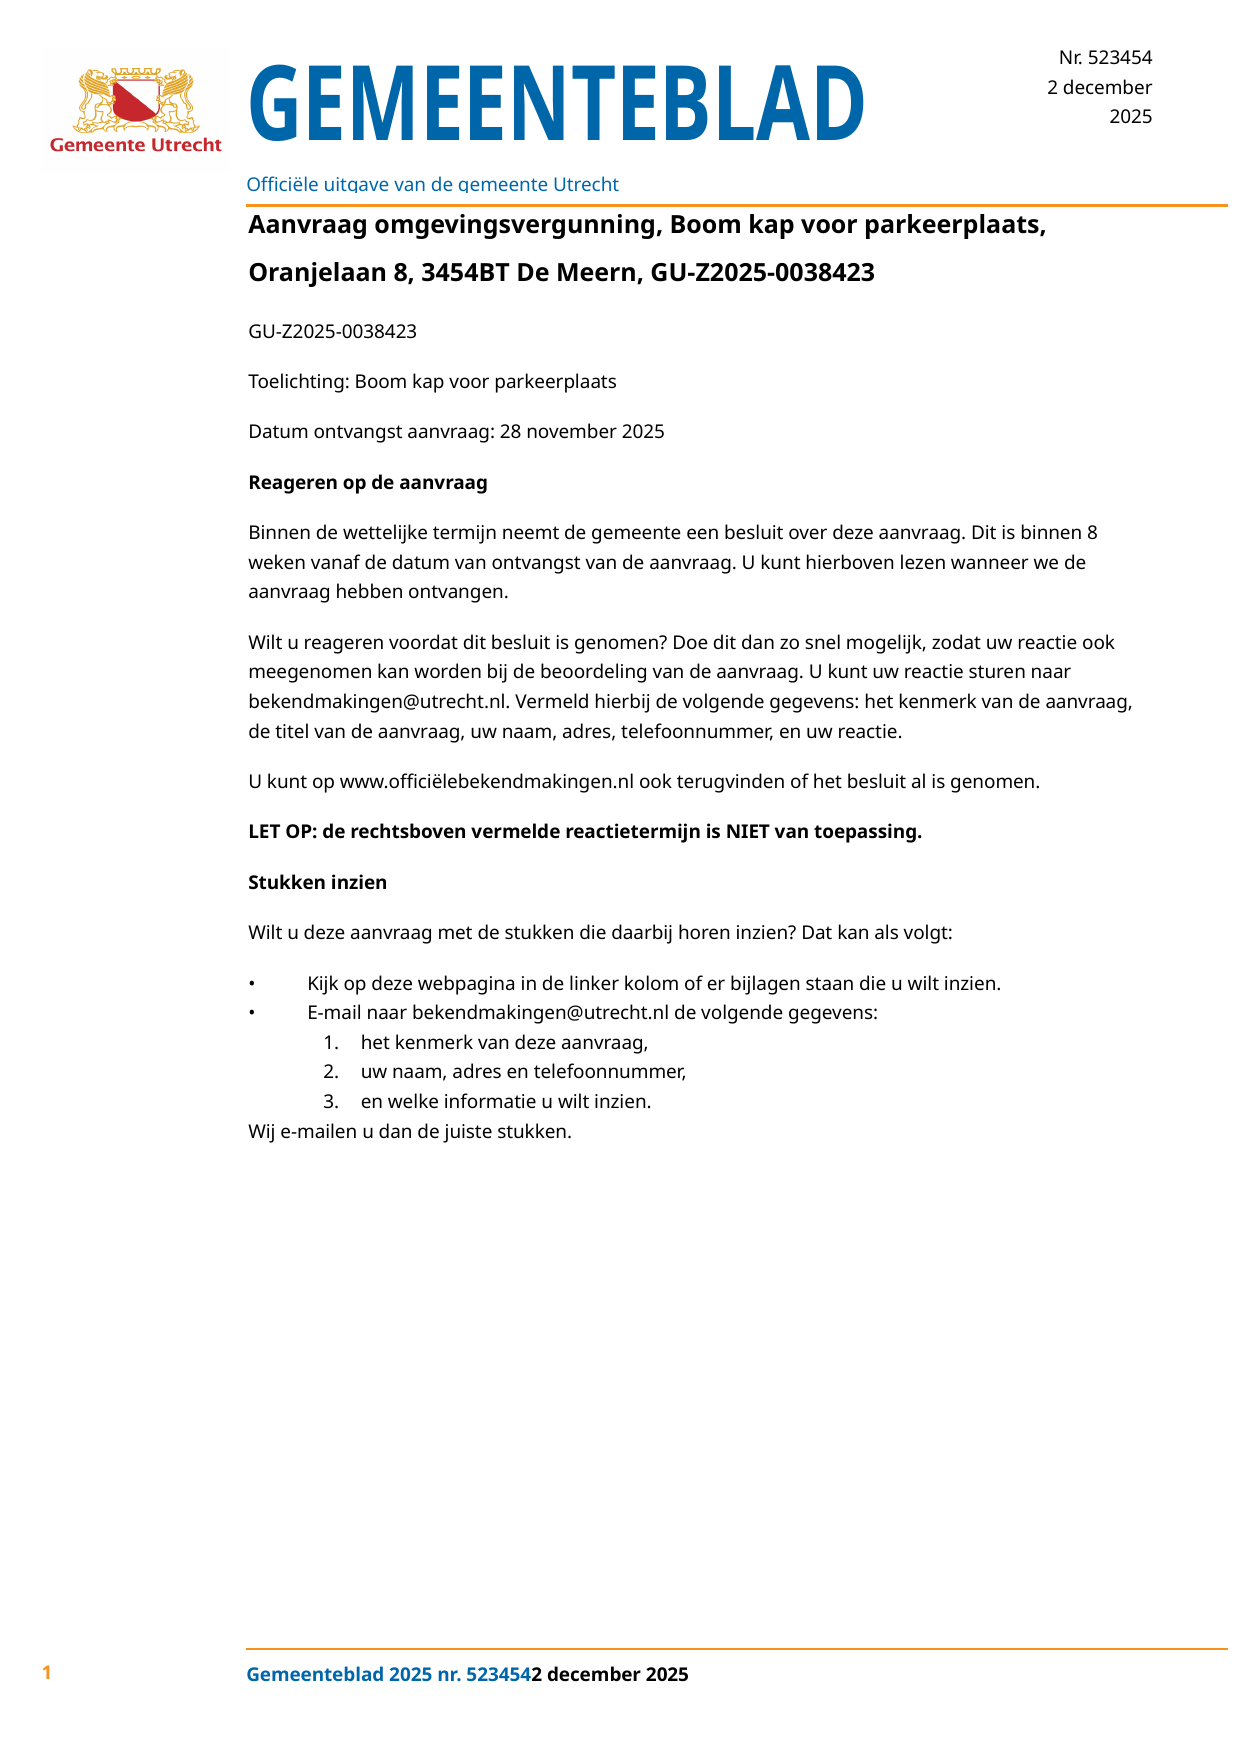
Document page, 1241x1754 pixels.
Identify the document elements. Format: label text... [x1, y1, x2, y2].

list uw naam, adres en telefoonnummer, [323, 1059, 1152, 1084]
text Wilt u reageren voordat dit besluit is genomen? Doe dit dan zo snel mogelijk, zodat uw reactie ook meegenomen kan worden bij de beoordeling van de aanvraag. U kunt uw reactie sturen naar bekendmakingen@utrecht.nl. Vermeld hierbij de volgende gegevens: het kenmerk van de aanvraag, de titel van de aanvraag, uw naam, adres, telefoonnummer, en uw reactie. [248, 629, 1152, 744]
picture [41, 47, 231, 172]
list E-mail naar bekendmakingen@utrecht.nl de volgende gegevens: [248, 999, 1152, 1025]
list Kijk op deze webpagina in de linker kolom of er bijlagen staan die u wilt inzien. [248, 970, 1152, 996]
text LET OP: de rechtsboven vermelde reactietermijn is NIET van toepassing. [248, 819, 1152, 844]
text Toelichting: Boom kap voor parkeerplaats [248, 368, 1152, 394]
list het kenmerk van deze aanvraag, [323, 1029, 1152, 1055]
text Wij e-mailen u dan de juiste stukken. [248, 1118, 1152, 1144]
text Aanvraag omgevingsvergunning, Boom kap voor parkeerplaats, Oranjelaan 8, 3454BT De Meern, GU-Z2025-0038423 [248, 207, 1152, 288]
text Datum ontvangst aanvraag: 28 november 2025 [248, 419, 1152, 444]
text Binnen de wettelijke termijn neemt de gemeente een besluit over deze aanvraag. Dit is binnen 8 weken vanaf de datum van ontvangst van de aanvraag. U kunt hierboven lezen wanneer we de aanvraag hebben ontvangen. [248, 519, 1152, 604]
text Wilt u deze aanvraag met de stukken die daarbij horen inzien? Dat kan als volgt: [248, 919, 1152, 945]
text Stukken inzien [248, 869, 1152, 895]
text Reageren op de aanvraag [248, 469, 1152, 495]
list en welke informatie u wilt inzien. [323, 1088, 1152, 1114]
text U kunt op www.officiëlebekendmakingen.nl ook terugvinden of het besluit al is genomen. [248, 768, 1152, 794]
text GU-Z2025-0038423 [248, 318, 1152, 344]
